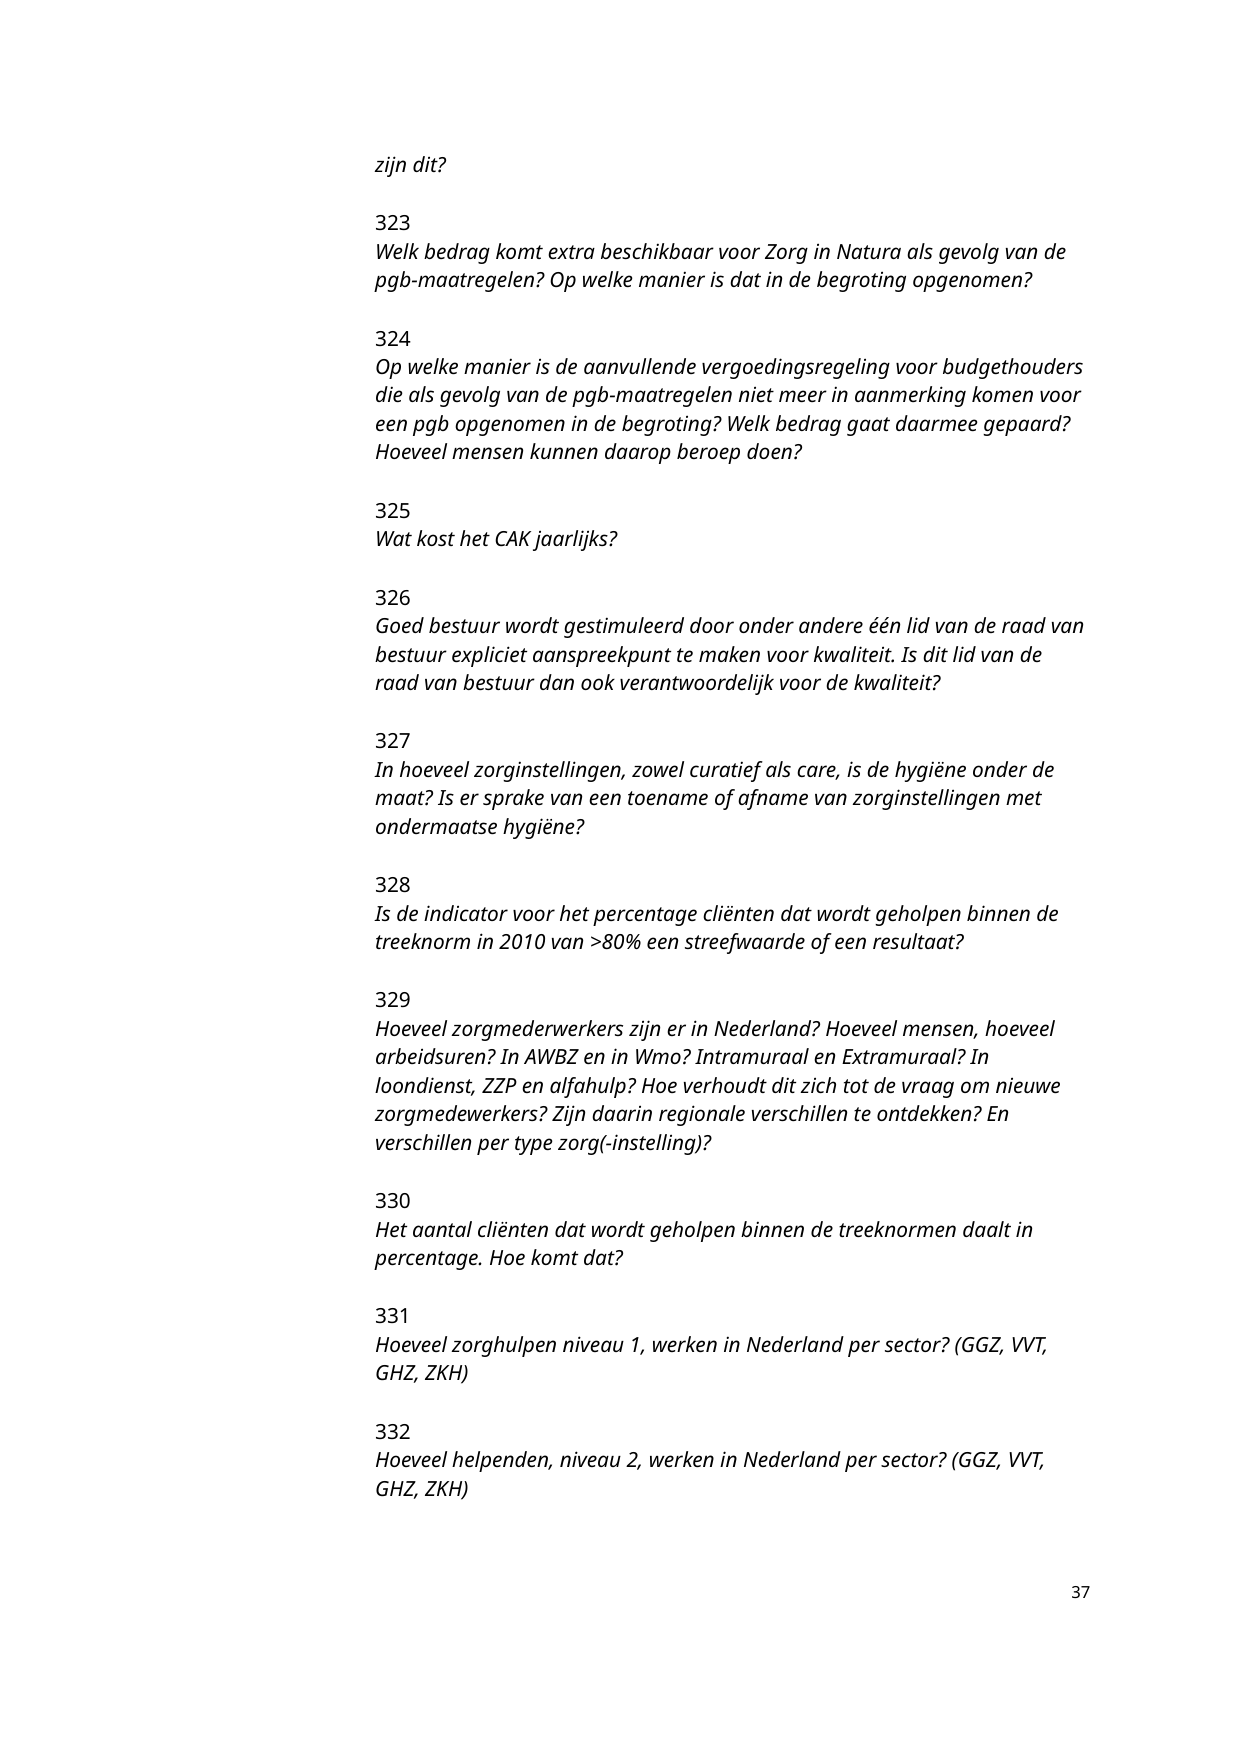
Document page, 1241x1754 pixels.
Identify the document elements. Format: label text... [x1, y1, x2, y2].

text Welk bedrag komt extra beschikbaar voor Zorg in Natura als gevolg van de pgb-maatregelen? Op welke manier is dat in de begroting opgenomen? [375, 237, 1090, 294]
text 329 [375, 986, 1090, 1014]
text Hoeveel zorgmederwerkers zijn er in Nederland? Hoeveel mensen, hoeveel arbeidsuren? In AWBZ en in Wmo? Intramuraal en Extramuraal? In loondienst, ZZP en alfahulp? Hoe verhoudt dit zich tot de vraag om nieuwe zorgmedewerkers? Zijn daarin regionale verschillen te ontdekken? En verschillen per type zorg(-instelling)? [375, 1014, 1090, 1156]
text Op welke manier is de aanvullende vergoedingsregeling voor budgethouders die als gevolg van de pgb-maatregelen niet meer in aanmerking komen voor een pgb opgenomen in de begroting? Welk bedrag gaat daarmee gepaard? Hoeveel mensen kunnen daarop beroep doen? [375, 352, 1090, 466]
text Hoeveel helpenden, niveau 2, werken in Nederland per sector? (GGZ, VVT, GHZ, ZKH) [375, 1445, 1090, 1502]
text zijn dit? [375, 150, 1090, 178]
text 327 [375, 727, 1090, 755]
text Goed bestuur wordt gestimuleerd door onder andere één lid van de raad van bestuur expliciet aanspreekpunt te maken voor kwaliteit. Is dit lid van de raad van bestuur dan ook verantwoordelijk voor de kwaliteit? [375, 611, 1090, 697]
text 331 [375, 1302, 1090, 1330]
text 326 [375, 583, 1090, 611]
text 328 [375, 870, 1090, 899]
text 324 [375, 324, 1090, 352]
text Is de indicator voor het percentage cliënten dat wordt geholpen binnen de treeknorm in 2010 van >80% een streefwaarde of een resultaat? [375, 899, 1090, 956]
text Wat kost het CAK jaarlijks? [375, 524, 1090, 553]
text 325 [375, 496, 1090, 524]
text 330 [375, 1186, 1090, 1215]
text Het aantal cliënten dat wordt geholpen binnen de treeknormen daalt in percentage. Hoe komt dat? [375, 1215, 1090, 1272]
text 323 [375, 208, 1090, 237]
text Hoeveel zorghulpen niveau 1, werken in Nederland per sector? (GGZ, VVT, GHZ, ZKH) [375, 1330, 1090, 1387]
text 332 [375, 1417, 1090, 1445]
text In hoeveel zorginstellingen, zowel curatief als care, is de hygiëne onder de maat? Is er sprake van een toename of afname van zorginstellingen met ondermaatse hygiëne? [375, 755, 1090, 840]
